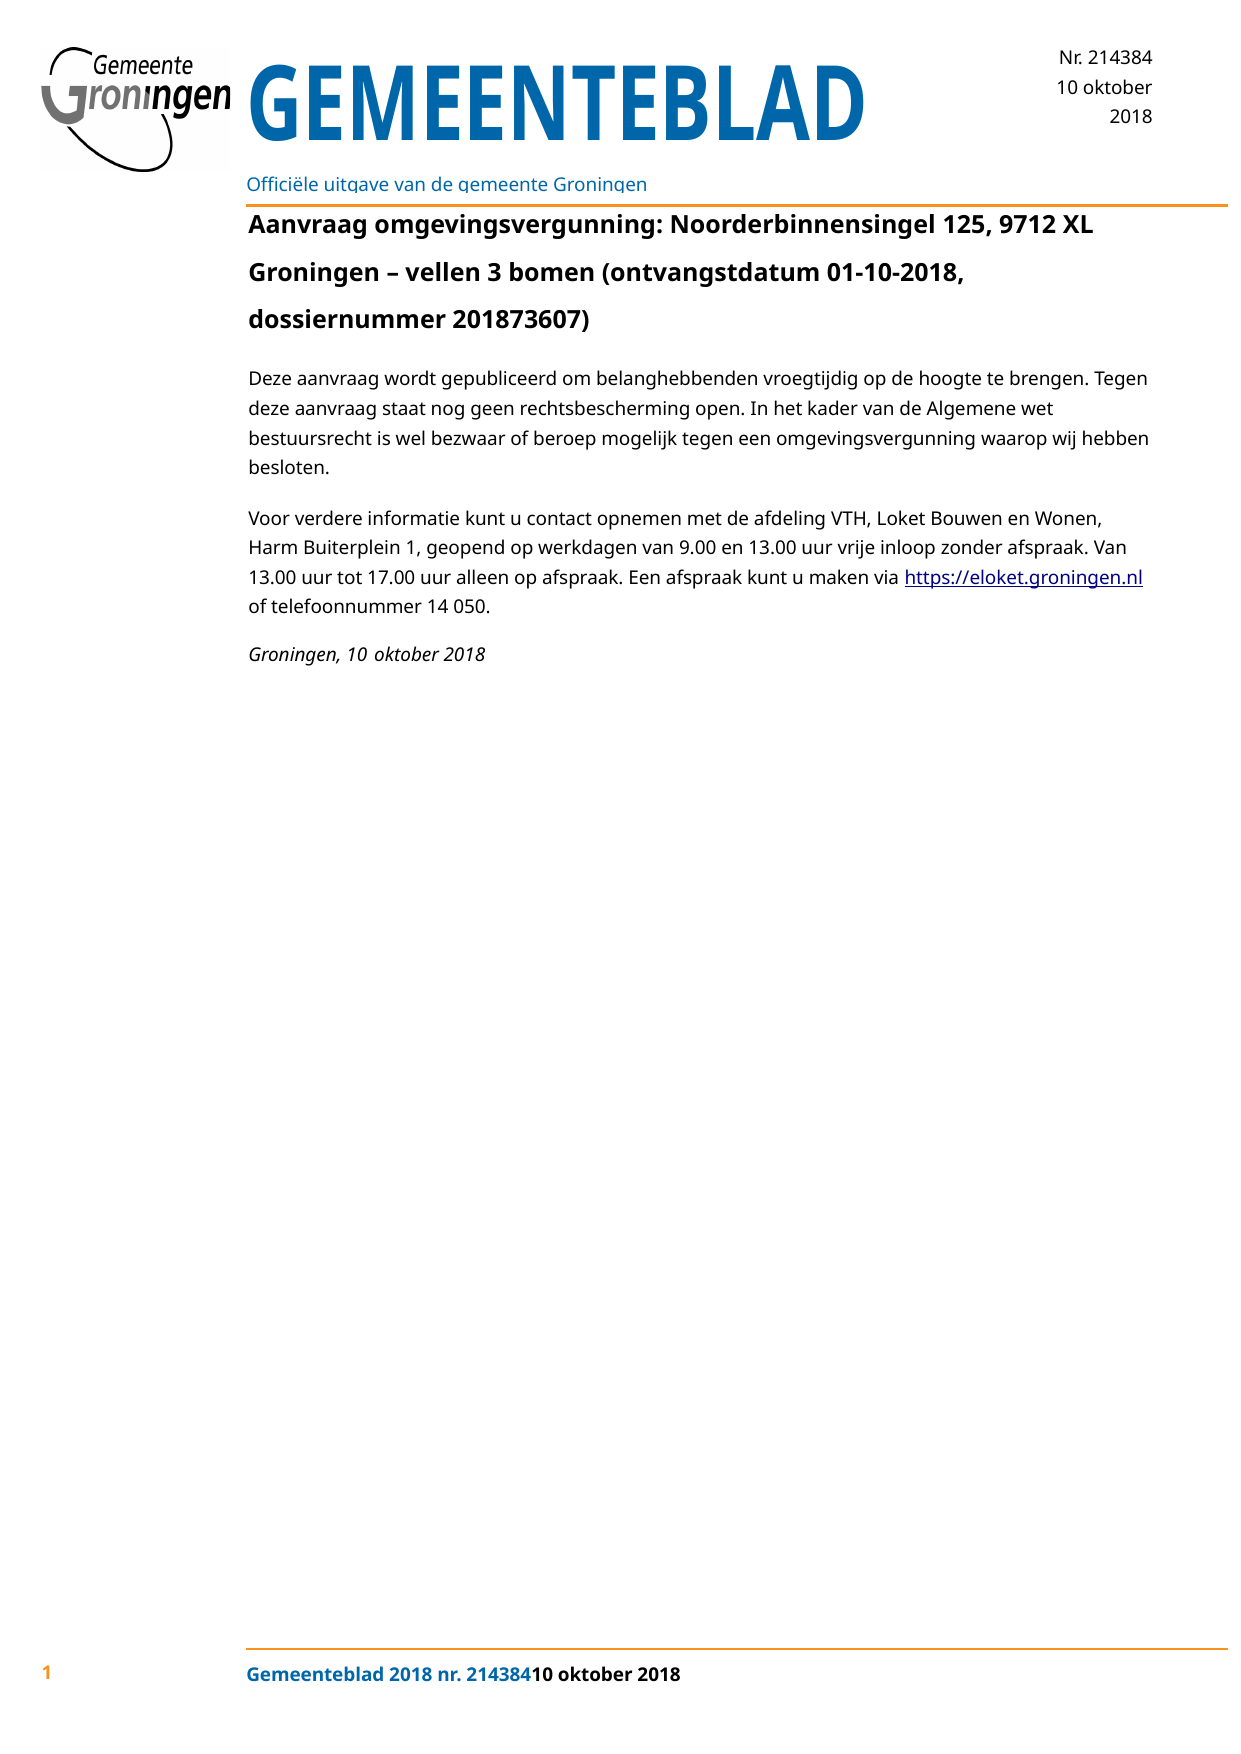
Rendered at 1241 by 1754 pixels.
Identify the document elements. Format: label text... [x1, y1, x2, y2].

picture [41, 47, 231, 172]
text Aanvraag omgevingsvergunning: Noorderbinnensingel 125, 9712 XL Groningen – vellen 3 bomen (ontvangstdatum 01-10-2018, dossiernummer 201873607) [248, 207, 1152, 336]
text Deze aanvraag wordt gepubliceerd om belanghebbenden vroegtijdig op de hoogte te brengen. Tegen deze aanvraag staat nog geen rechtsbescherming open. In het kader van de Algemene wet bestuursrecht is wel bezwaar of beroep mogelijk tegen een omgevingsvergunning waarop wij hebben besloten. [248, 366, 1152, 480]
text Voor verdere informatie kunt u contact opnemen met de afdeling VTH, Loket Bouwen en Wonen, Harm Buiterplein 1, geopend op werkdagen van 9.00 en 13.00 uur vrije inloop zonder afspraak. Van 13.00 uur tot 17.00 uur alleen op afspraak. Een afspraak kunt u maken via https://eloket.groningen.nl of telefoonnummer 14 050. [248, 505, 1152, 619]
text Groningen, 10 oktober 2018 [248, 641, 1152, 667]
